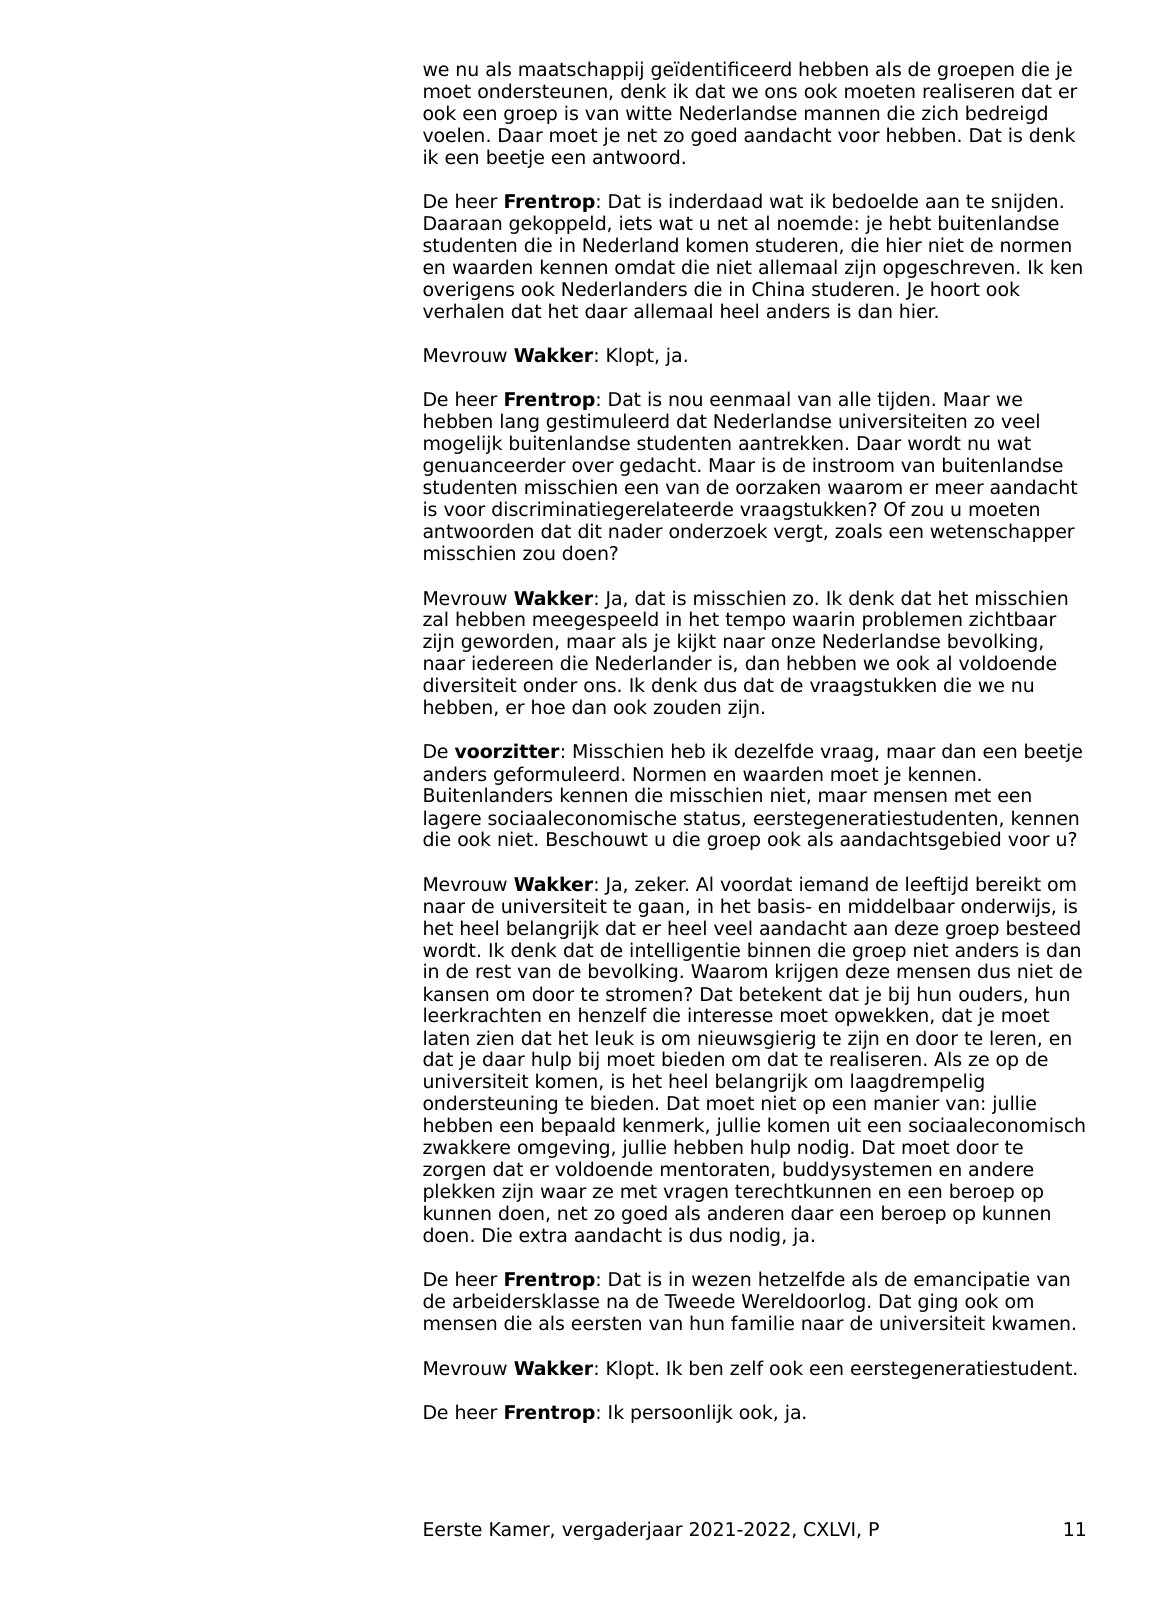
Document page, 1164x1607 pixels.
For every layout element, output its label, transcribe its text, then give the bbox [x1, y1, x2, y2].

text De heer Frentrop: Dat is nou eenmaal van alle tijden. Maar we hebben lang gestimuleerd dat Nederlandse universiteiten zo veel mogelijk buitenlandse studenten aantrekken. Daar wordt nu wat genuanceerder over gedacht. Maar is de instroom van buitenlandse studenten misschien een van de oorzaken waarom er meer aandacht is voor discriminatiegerelateerde vraagstukken? Of zou u moeten antwoorden dat dit nader onderzoek vergt, zoals een wetenschapper misschien zou doen? [422, 389, 1087, 565]
text we nu als maatschappij geïdentificeerd hebben als de groepen die je moet ondersteunen, denk ik dat we ons ook moeten realiseren dat er ook een groep is van witte Nederlandse mannen die zich bedreigd voelen. Daar moet je net zo goed aandacht voor hebben. Dat is denk ik een beetje een antwoord. [422, 59, 1087, 169]
text De voorzitter: Misschien heb ik dezelfde vraag, maar dan een beetje anders geformuleerd. Normen en waarden moet je kennen. Buitenlanders kennen die misschien niet, maar mensen met een lagere sociaaleconomische status, eerstegeneratiestudenten, kennen die ook niet. Beschouwt u die groep ook als aandachtsgebied voor u? [422, 741, 1087, 851]
text Mevrouw Wakker: Klopt, ja. [422, 345, 1087, 367]
text Mevrouw Wakker: Ja, dat is misschien zo. Ik denk dat het misschien zal hebben meegespeeld in het tempo waarin problemen zichtbaar zijn geworden, maar als je kijkt naar onze Nederlandse bevolking, naar iedereen die Nederlander is, dan hebben we ook al voldoende diversiteit onder ons. Ik denk dus dat de vraagstukken die we nu hebben, er hoe dan ook zouden zijn. [422, 587, 1087, 719]
text De heer Frentrop: Dat is inderdaad wat ik bedoelde aan te snijden. Daaraan gekoppeld, iets wat u net al noemde: je hebt buitenlandse studenten die in Nederland komen studeren, die hier niet de normen en waarden kennen omdat die niet allemaal zijn opgeschreven. Ik ken overigens ook Nederlanders die in China studeren. Je hoort ook verhalen dat het daar allemaal heel anders is dan hier. [422, 191, 1087, 323]
text De heer Frentrop: Ik persoonlijk ook, ja. [422, 1402, 1087, 1424]
text Mevrouw Wakker: Ja, zeker. Al voordat iemand de leeftijd bereikt om naar de universiteit te gaan, in het basis- en middelbaar onderwijs, is het heel belangrijk dat er heel veel aandacht aan deze groep besteed wordt. Ik denk dat de intelligentie binnen die groep niet anders is dan in de rest van de bevolking. Waarom krijgen deze mensen dus niet de kansen om door te stromen? Dat betekent dat je bij hun ouders, hun leerkrachten en henzelf die interesse moet opwekken, dat je moet laten zien dat het leuk is om nieuwsgierig te zijn en door te leren, en dat je daar hulp bij moet bieden om dat te realiseren. Als ze op de universiteit komen, is het heel belangrijk om laagdrempelig ondersteuning te bieden. Dat moet niet op een manier van: jullie hebben een bepaald kenmerk, jullie komen uit een sociaaleconomisch zwakkere omgeving, jullie hebben hulp nodig. Dat moet door te zorgen dat er voldoende mentoraten, buddysystemen en andere plekken zijn waar ze met vragen terechtkunnen en een beroep op kunnen doen, net zo goed als anderen daar een beroep op kunnen doen. Die extra aandacht is dus nodig, ja. [422, 873, 1087, 1247]
text De heer Frentrop: Dat is in wezen hetzelfde als de emancipatie van de arbeidersklasse na de Tweede Wereldoorlog. Dat ging ook om mensen die als eersten van hun familie naar de universiteit kwamen. [422, 1269, 1087, 1335]
text Mevrouw Wakker: Klopt. Ik ben zelf ook een eerstegeneratiestudent. [422, 1357, 1087, 1379]
